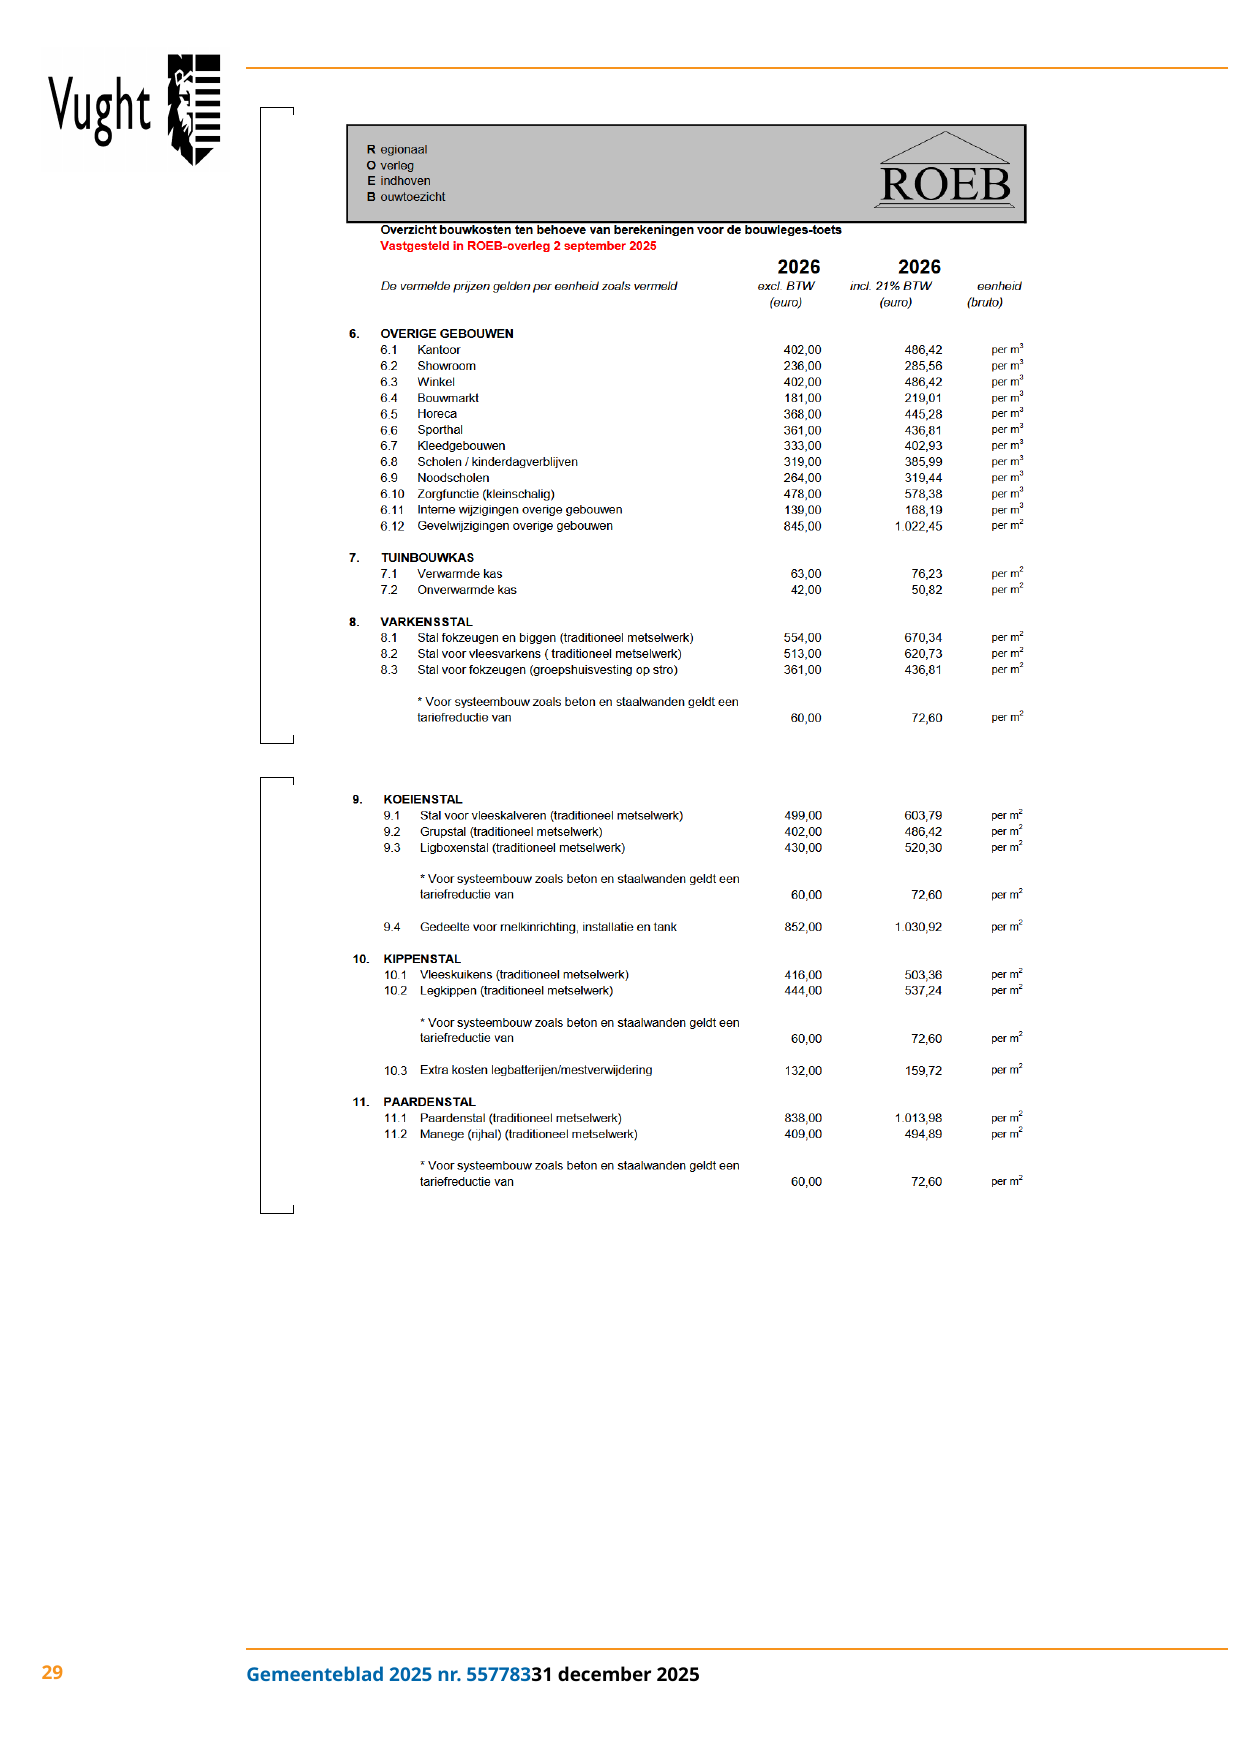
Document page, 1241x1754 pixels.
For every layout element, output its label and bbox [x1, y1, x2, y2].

picture [268, 115, 1155, 735]
picture [41, 47, 231, 172]
picture [268, 785, 1155, 1205]
